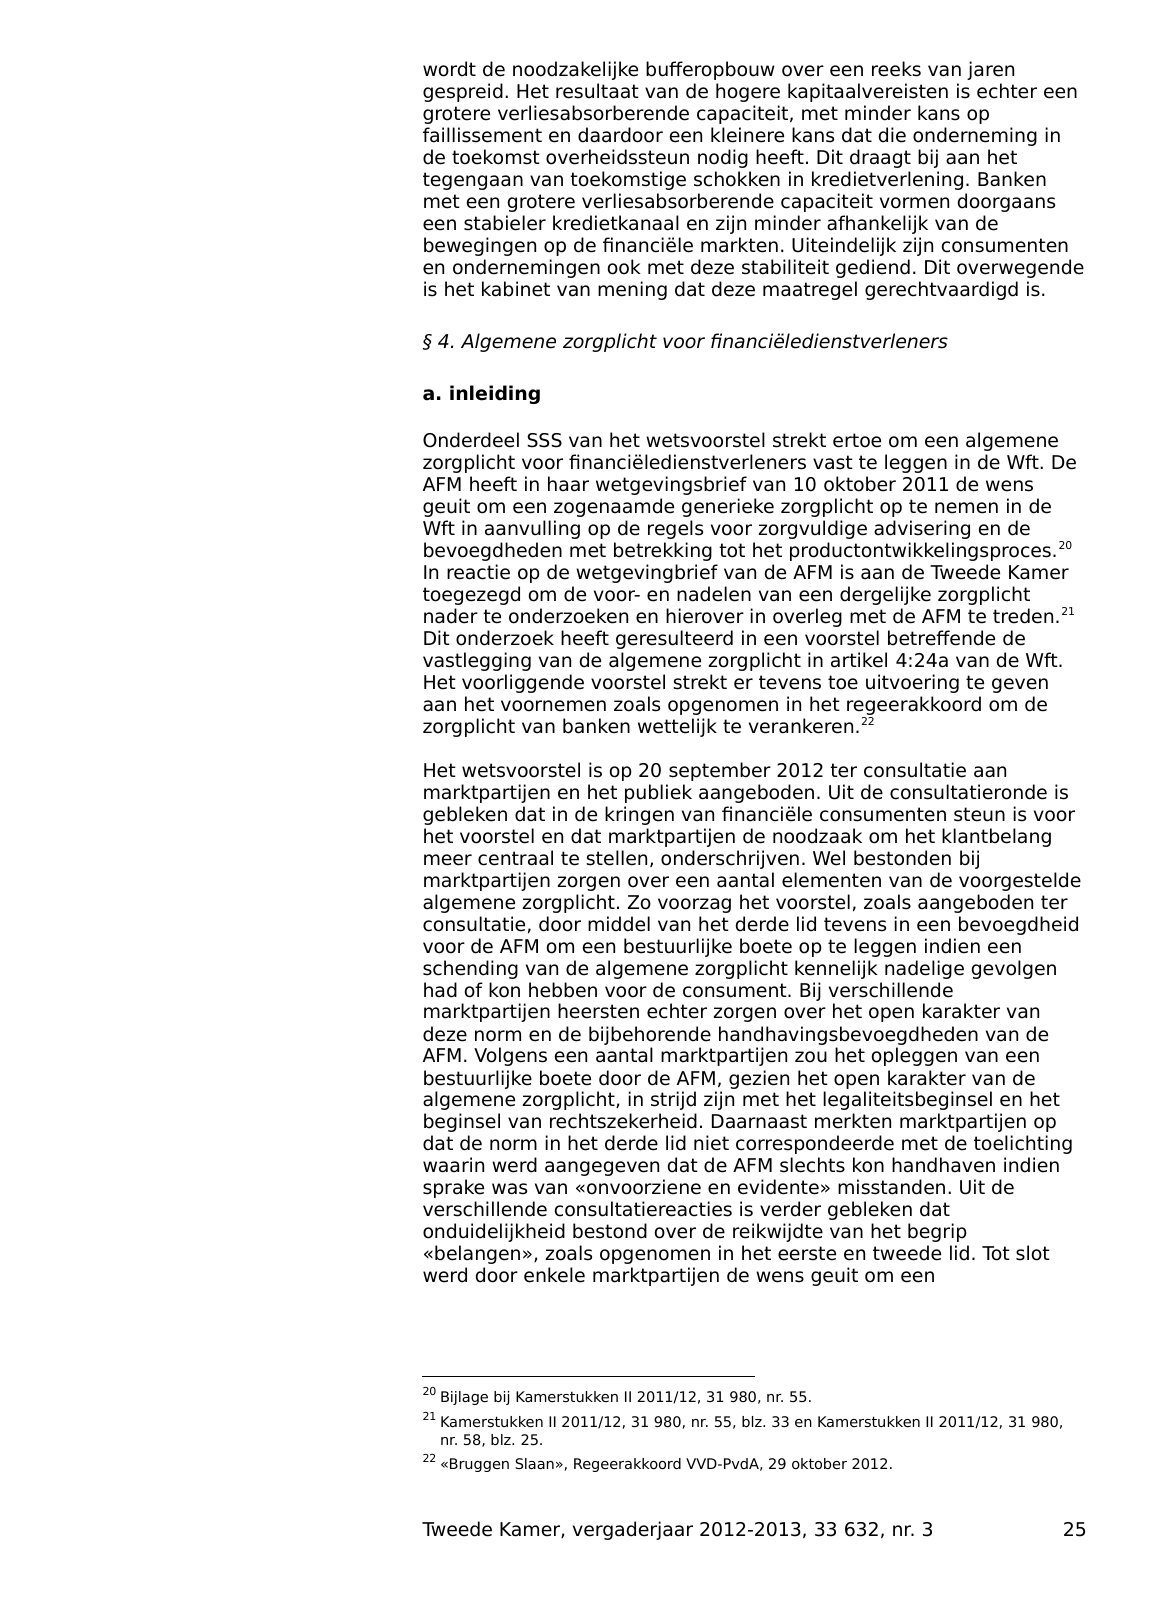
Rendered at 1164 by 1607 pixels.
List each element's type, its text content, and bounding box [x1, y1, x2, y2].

text Kamerstukken II 2011/12, 31 980, nr. 55, blz. 33 en Kamerstukken II 2011/12, 31 980, nr. 58, blz. 25. [422, 1410, 1087, 1449]
text Het wetsvoorstel is op 20 september 2012 ter consultatie aan marktpartijen en het publiek aangeboden. Uit de consultatieronde is gebleken dat in de kringen van financiële consumenten steun is voor het voorstel en dat marktpartijen de noodzaak om het klantbelang meer centraal te stellen, onderschrijven. Wel bestonden bij marktpartijen zorgen over een aantal elementen van de voorgestelde algemene zorgplicht. Zo voorzag het voorstel, zoals aangeboden ter consultatie, door middel van het derde lid tevens in een bevoegdheid voor de AFM om een bestuurlijke boete op te leggen indien een schending van de algemene zorgplicht kennelijk nadelige gevolgen had of kon hebben voor de consument. Bij verschillende marktpartijen heersten echter zorgen over het open karakter van deze norm en de bijbehorende handhavingsbevoegdheden van de AFM. Volgens een aantal marktpartijen zou het opleggen van een bestuurlijke boete door de AFM, gezien het open karakter van de algemene zorgplicht, in strijd zijn met het legaliteitsbeginsel en het beginsel van rechtszekerheid. Daarnaast merkten marktpartijen op dat de norm in het derde lid niet correspondeerde met de toelichting waarin werd aangegeven dat de AFM slechts kon handhaven indien sprake was van «onvoorziene en evidente» misstanden. Uit de verschillende consultatiereacties is verder gebleken dat onduidelijkheid bestond over de reikwijdte van het begrip «belangen», zoals opgenomen in het eerste en tweede lid. Tot slot werd door enkele marktpartijen de wens geuit om een [422, 760, 1087, 1287]
subtitle a. inleiding [422, 383, 1087, 405]
subtitle § 4. Algemene zorgplicht voor financiëledienstverleners [422, 331, 1087, 353]
text «Bruggen Slaan», Regeerakkoord VVD-PvdA, 29 oktober 2012. [422, 1452, 1087, 1474]
text Onderdeel SSS van het wetsvoorstel strekt ertoe om een algemene zorgplicht voor financiëledienstverleners vast te leggen in de Wft. De AFM heeft in haar wetgevingsbrief van 10 oktober 2011 de wens geuit om een zogenaamde generieke zorgplicht op te nemen in de Wft in aanvulling op de regels voor zorgvuldige advisering en de bevoegdheden met betrekking tot het productontwikkelingsproces. In reactie op de wetgevingbrief van de AFM is aan de Tweede Kamer toegezegd om de voor- en nadelen van een dergelijke zorgplicht nader te onderzoeken en hierover in overleg met de AFM te treden. Dit onderzoek heeft geresulteerd in een voorstel betreffende de vastlegging van de algemene zorgplicht in artikel 4:24a van de Wft. Het voorliggende voorstel strekt er tevens toe uitvoering te geven aan het voornemen zoals opgenomen in het regeerakkoord om de zorgplicht van banken wettelijk te verankeren. [422, 430, 1087, 737]
text Bijlage bij Kamerstukken II 2011/12, 31 980, nr. 55. [422, 1385, 1087, 1407]
text wordt de noodzakelijke bufferopbouw over een reeks van jaren gespreid. Het resultaat van de hogere kapitaalvereisten is echter een grotere verliesabsorberende capaciteit, met minder kans op faillissement en daardoor een kleinere kans dat die onderneming in de toekomst overheidssteun nodig heeft. Dit draagt bij aan het tegengaan van toekomstige schokken in kredietverlening. Banken met een grotere verliesabsorberende capaciteit vormen doorgaans een stabieler kredietkanaal en zijn minder afhankelijk van de bewegingen op de financiële markten. Uiteindelijk zijn consumenten en ondernemingen ook met deze stabiliteit gediend. Dit overwegende is het kabinet van mening dat deze maatregel gerechtvaardigd is. [422, 59, 1087, 301]
